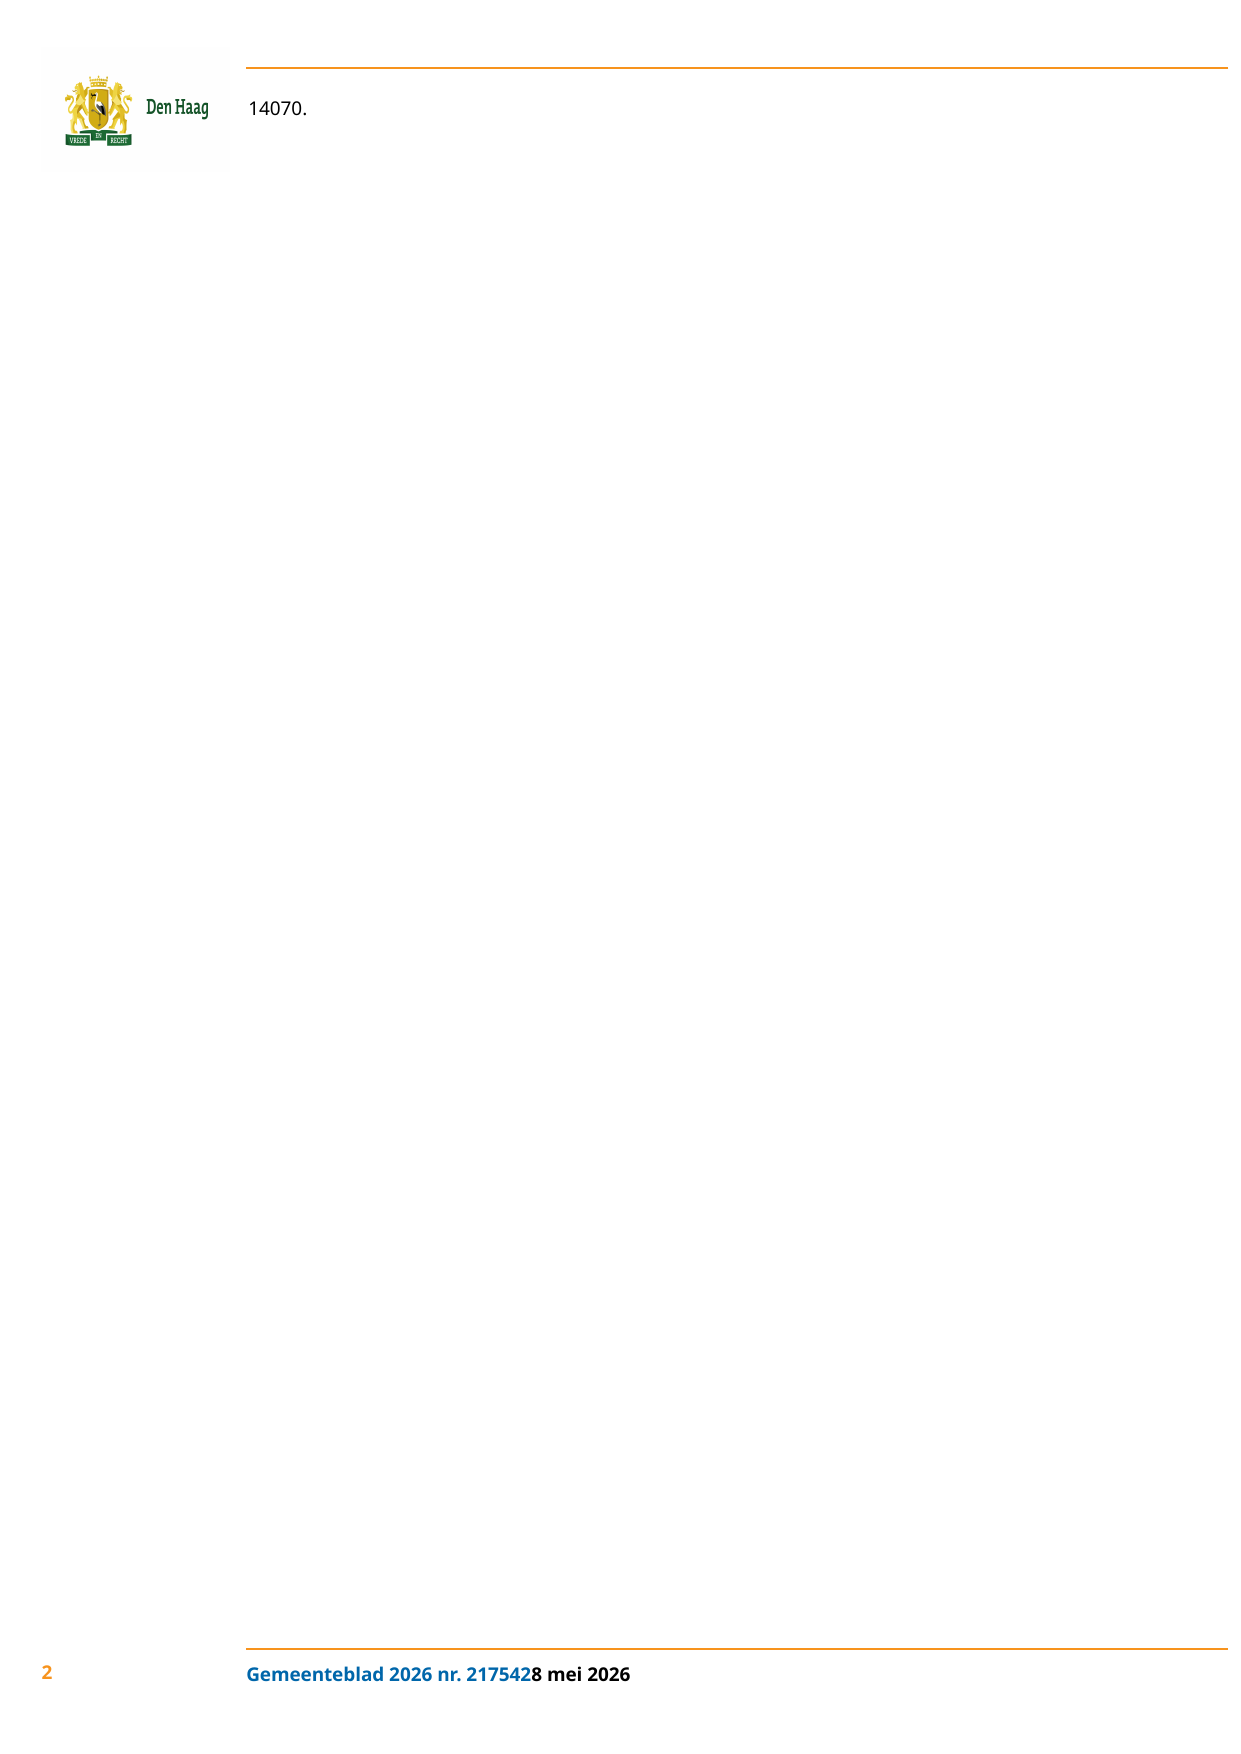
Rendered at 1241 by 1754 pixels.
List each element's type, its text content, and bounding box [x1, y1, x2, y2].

picture [41, 47, 231, 172]
text 14070. [248, 95, 1152, 121]
